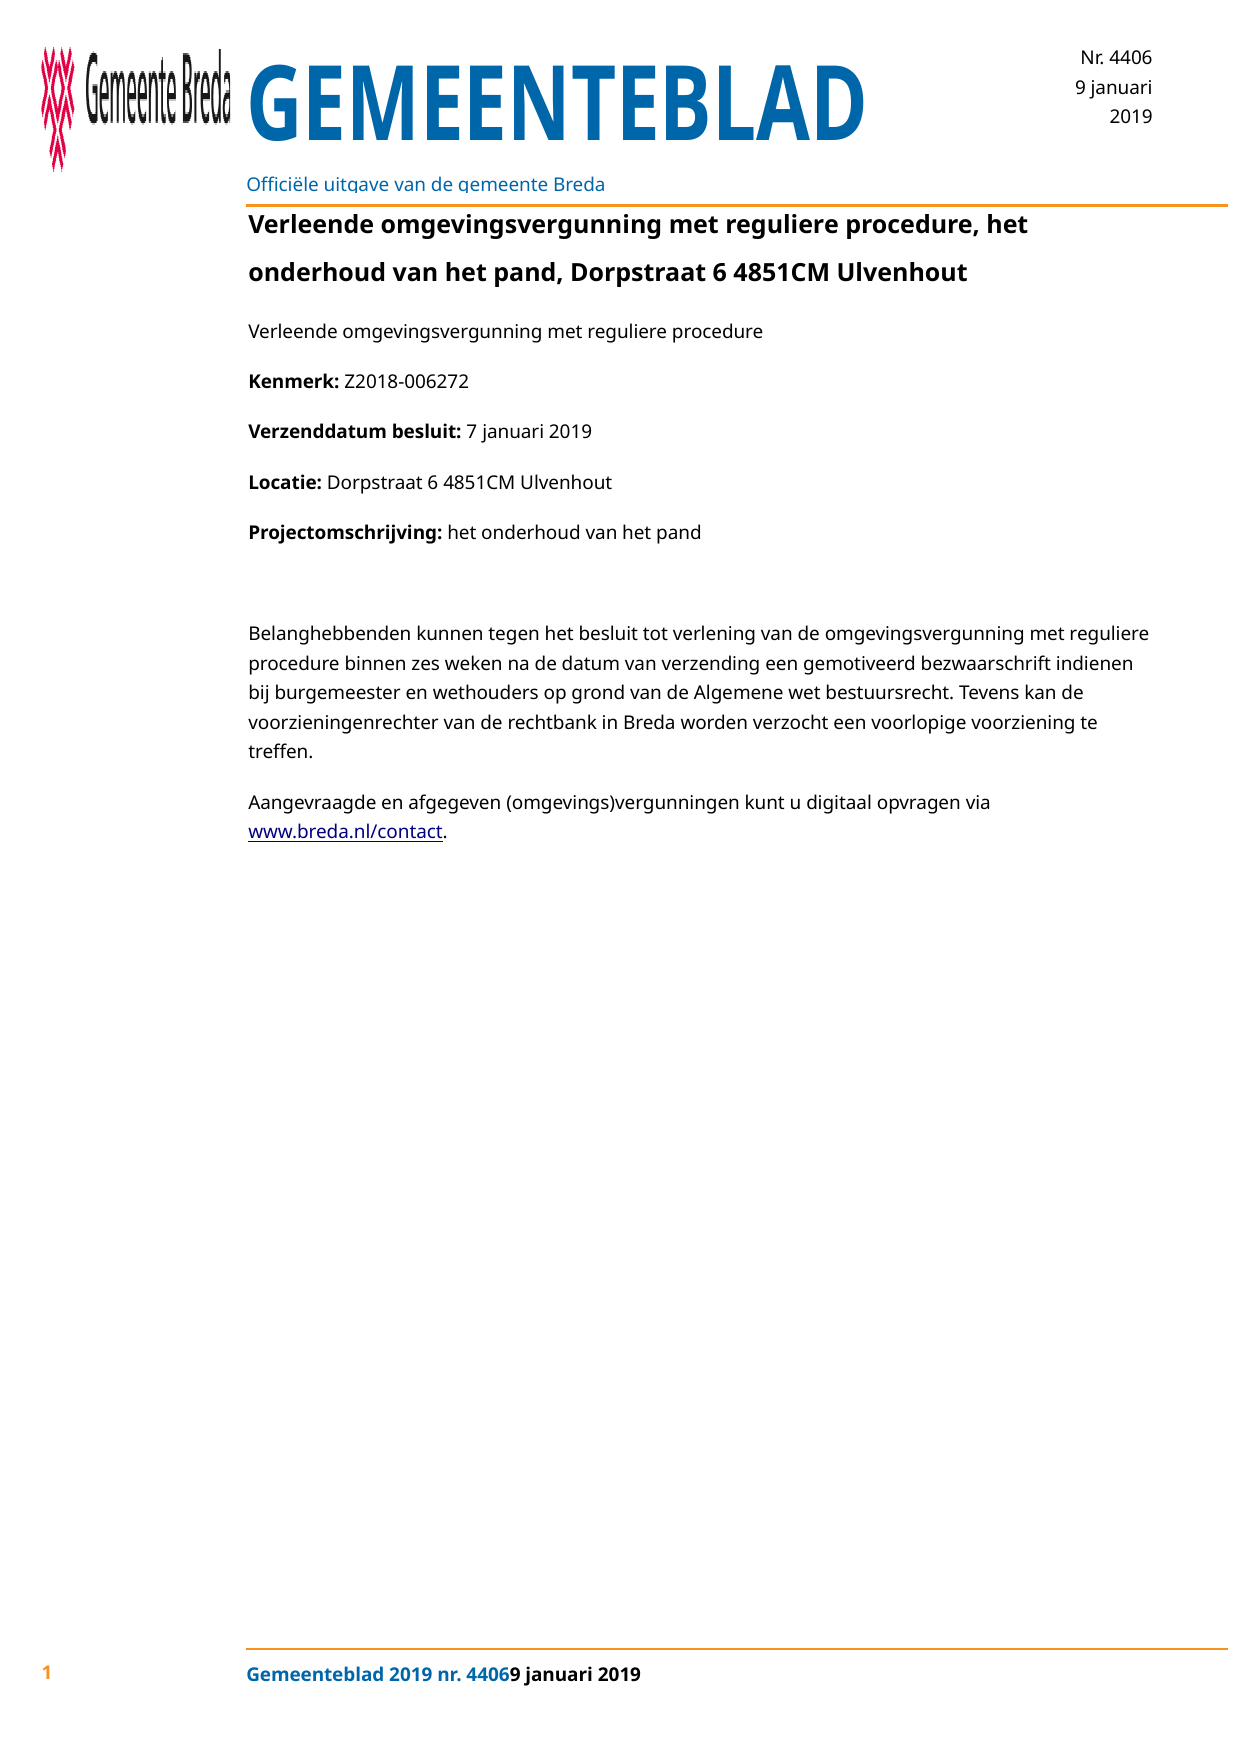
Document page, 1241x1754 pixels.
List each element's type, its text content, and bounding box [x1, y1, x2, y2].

text Belanghebbenden kunnen tegen het besluit tot verlening van de omgevingsvergunning met reguliere procedure binnen zes weken na de datum van verzending een gemotiveerd bezwaarschrift indienen bij burgemeester en wethouders op grond van de Algemene wet bestuursrecht. Tevens kan de voorzieningenrechter van de rechtbank in Breda worden verzocht een voorlopige voorziening te treffen. [248, 620, 1152, 764]
text Projectomschrijving: het onderhoud van het pand [248, 519, 1152, 545]
text Locatie: Dorpstraat 6 4851CM Ulvenhout [248, 469, 1152, 495]
text Aangevraagde en afgegeven (omgevings)vergunningen kunt u digitaal opvragen via www.breda.nl/contact. [248, 789, 1152, 844]
text Kenmerk: Z2018-006272 [248, 368, 1152, 394]
text Verzenddatum besluit: 7 januari 2019 [248, 419, 1152, 444]
picture [41, 47, 231, 172]
text Verleende omgevingsvergunning met reguliere procedure [248, 318, 1152, 344]
text Verleende omgevingsvergunning met reguliere procedure, het onderhoud van het pand, Dorpstraat 6 4851CM Ulvenhout [248, 207, 1152, 288]
